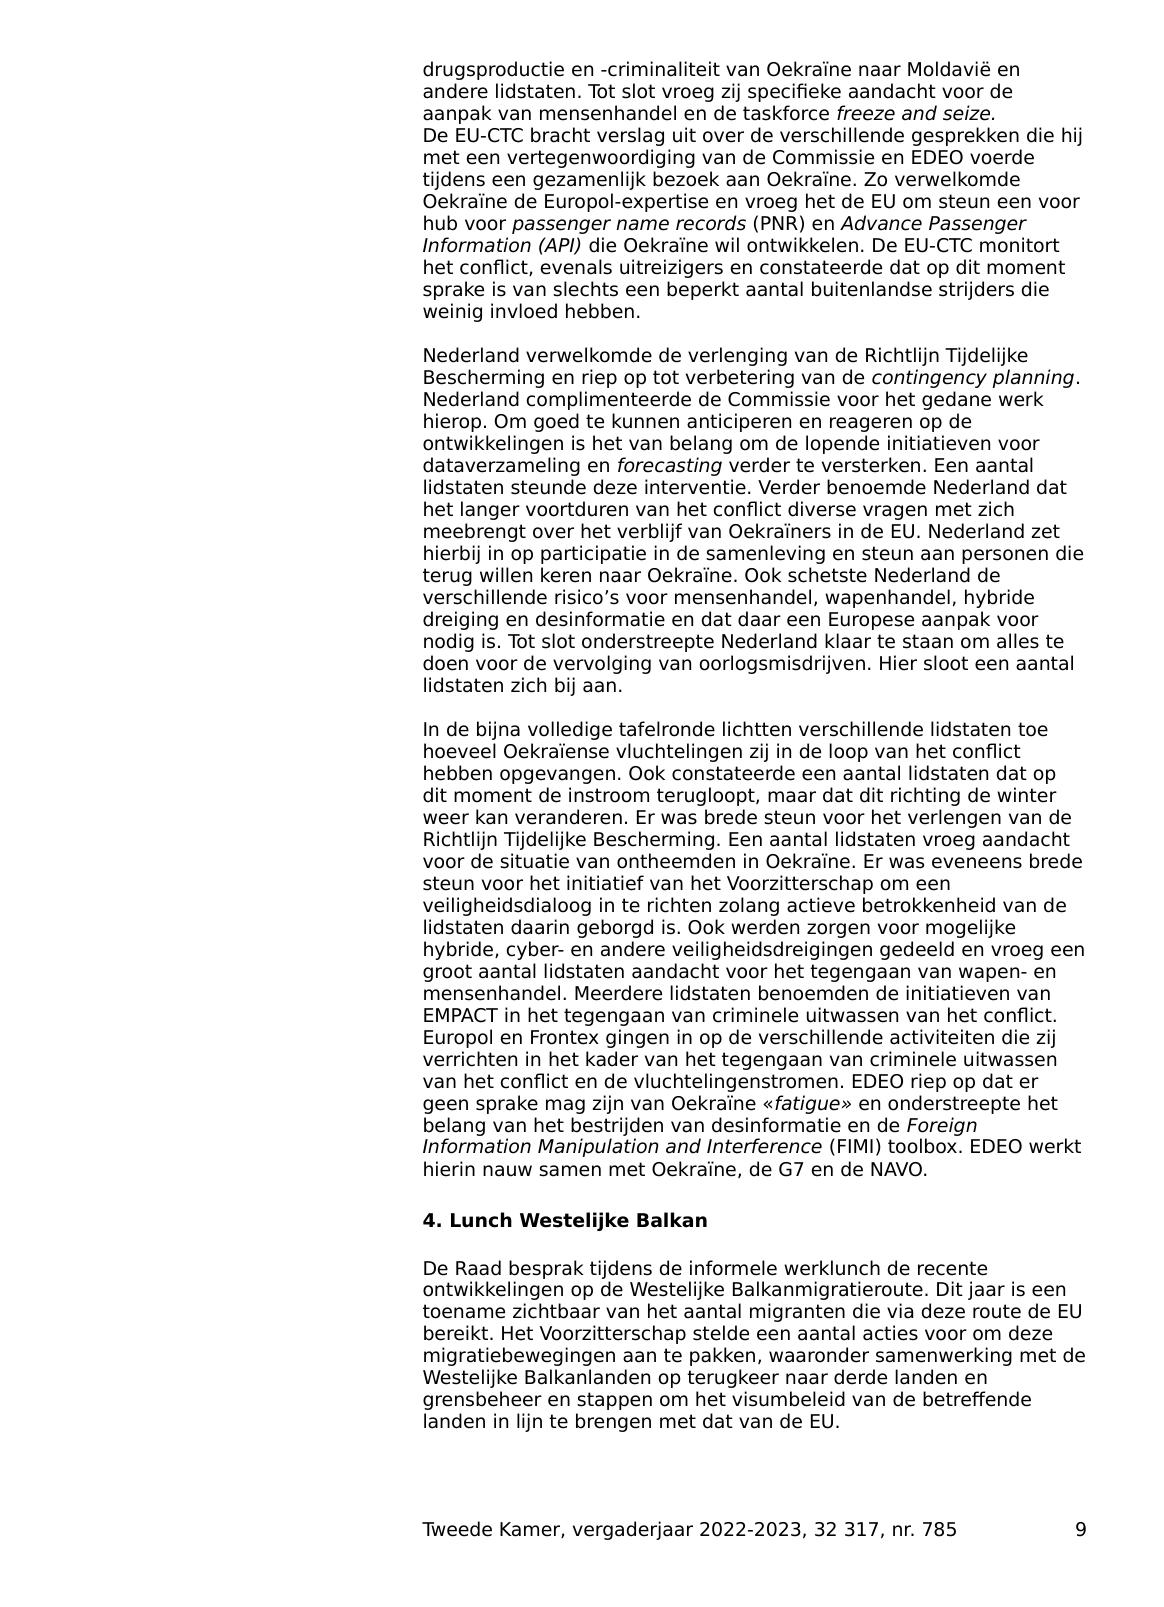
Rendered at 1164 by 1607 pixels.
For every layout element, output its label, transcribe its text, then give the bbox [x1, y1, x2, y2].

text De Raad besprak tijdens de informele werklunch de recente ontwikkelingen op de Westelijke Balkanmigratieroute. Dit jaar is een toename zichtbaar van het aantal migranten die via deze route de EU bereikt. Het Voorzitterschap stelde een aantal acties voor om deze migratiebewegingen aan te pakken, waaronder samenwerking met de Westelijke Balkanlanden op terugkeer naar derde landen en grensbeheer en stappen om het visumbeleid van de betreffende landen in lijn te brengen met dat van de EU. [422, 1257, 1087, 1433]
text drugsproductie en -criminaliteit van Oekraïne naar Moldavië en andere lidstaten. Tot slot vroeg zij specifieke aandacht voor de aanpak van mensenhandel en de taskforce freeze and seize. [422, 59, 1087, 125]
subtitle 4. Lunch Westelijke Balkan [422, 1210, 1087, 1232]
text Nederland verwelkomde de verlenging van de Richtlijn Tijdelijke Bescherming en riep op tot verbetering van de contingency planning. Nederland complimenteerde de Commissie voor het gedane werk hierop. Om goed te kunnen anticiperen en reageren op de ontwikkelingen is het van belang om de lopende initiatieven voor dataverzameling en forecasting verder te versterken. Een aantal lidstaten steunde deze interventie. Verder benoemde Nederland dat het langer voortduren van het conflict diverse vragen met zich meebrengt over het verblijf van Oekraïners in de EU. Nederland zet hierbij in op participatie in de samenleving en steun aan personen die terug willen keren naar Oekraïne. Ook schetste Nederland de verschillende risico’s voor mensenhandel, wapenhandel, hybride dreiging en desinformatie en dat daar een Europese aanpak voor nodig is. Tot slot onderstreepte Nederland klaar te staan om alles te doen voor de vervolging van oorlogsmisdrijven. Hier sloot een aantal lidstaten zich bij aan. [422, 345, 1087, 697]
text In de bijna volledige tafelronde lichtten verschillende lidstaten toe hoeveel Oekraïense vluchtelingen zij in de loop van het conflict hebben opgevangen. Ook constateerde een aantal lidstaten dat op dit moment de instroom terugloopt, maar dat dit richting de winter weer kan veranderen. Er was brede steun voor het verlengen van de Richtlijn Tijdelijke Bescherming. Een aantal lidstaten vroeg aandacht voor de situatie van ontheemden in Oekraïne. Er was eveneens brede steun voor het initiatief van het Voorzitterschap om een veiligheidsdialoog in te richten zolang actieve betrokkenheid van de lidstaten daarin geborgd is. Ook werden zorgen voor mogelijke hybride, cyber- en andere veiligheidsdreigingen gedeeld en vroeg een groot aantal lidstaten aandacht voor het tegengaan van wapen- en mensenhandel. Meerdere lidstaten benoemden de initiatieven van EMPACT in het tegengaan van criminele uitwassen van het conflict. [422, 719, 1087, 1027]
text Europol en Frontex gingen in op de verschillende activiteiten die zij verrichten in het kader van het tegengaan van criminele uitwassen van het conflict en de vluchtelingenstromen. EDEO riep op dat er geen sprake mag zijn van Oekraïne «fatigue» en onderstreepte het belang van het bestrijden van desinformatie en de Foreign Information Manipulation and Interference (FIMI) toolbox. EDEO werkt hierin nauw samen met Oekraïne, de G7 en de NAVO. [422, 1027, 1087, 1180]
text De EU-CTC bracht verslag uit over de verschillende gesprekken die hij met een vertegenwoordiging van de Commissie en EDEO voerde tijdens een gezamenlijk bezoek aan Oekraïne. Zo verwelkomde Oekraïne de Europol-expertise en vroeg het de EU om steun een voor hub voor passenger name records (PNR) en Advance Passenger Information (API) die Oekraïne wil ontwikkelen. De EU-CTC monitort het conflict, evenals uitreizigers en constateerde dat op dit moment sprake is van slechts een beperkt aantal buitenlandse strijders die weinig invloed hebben. [422, 125, 1087, 323]
